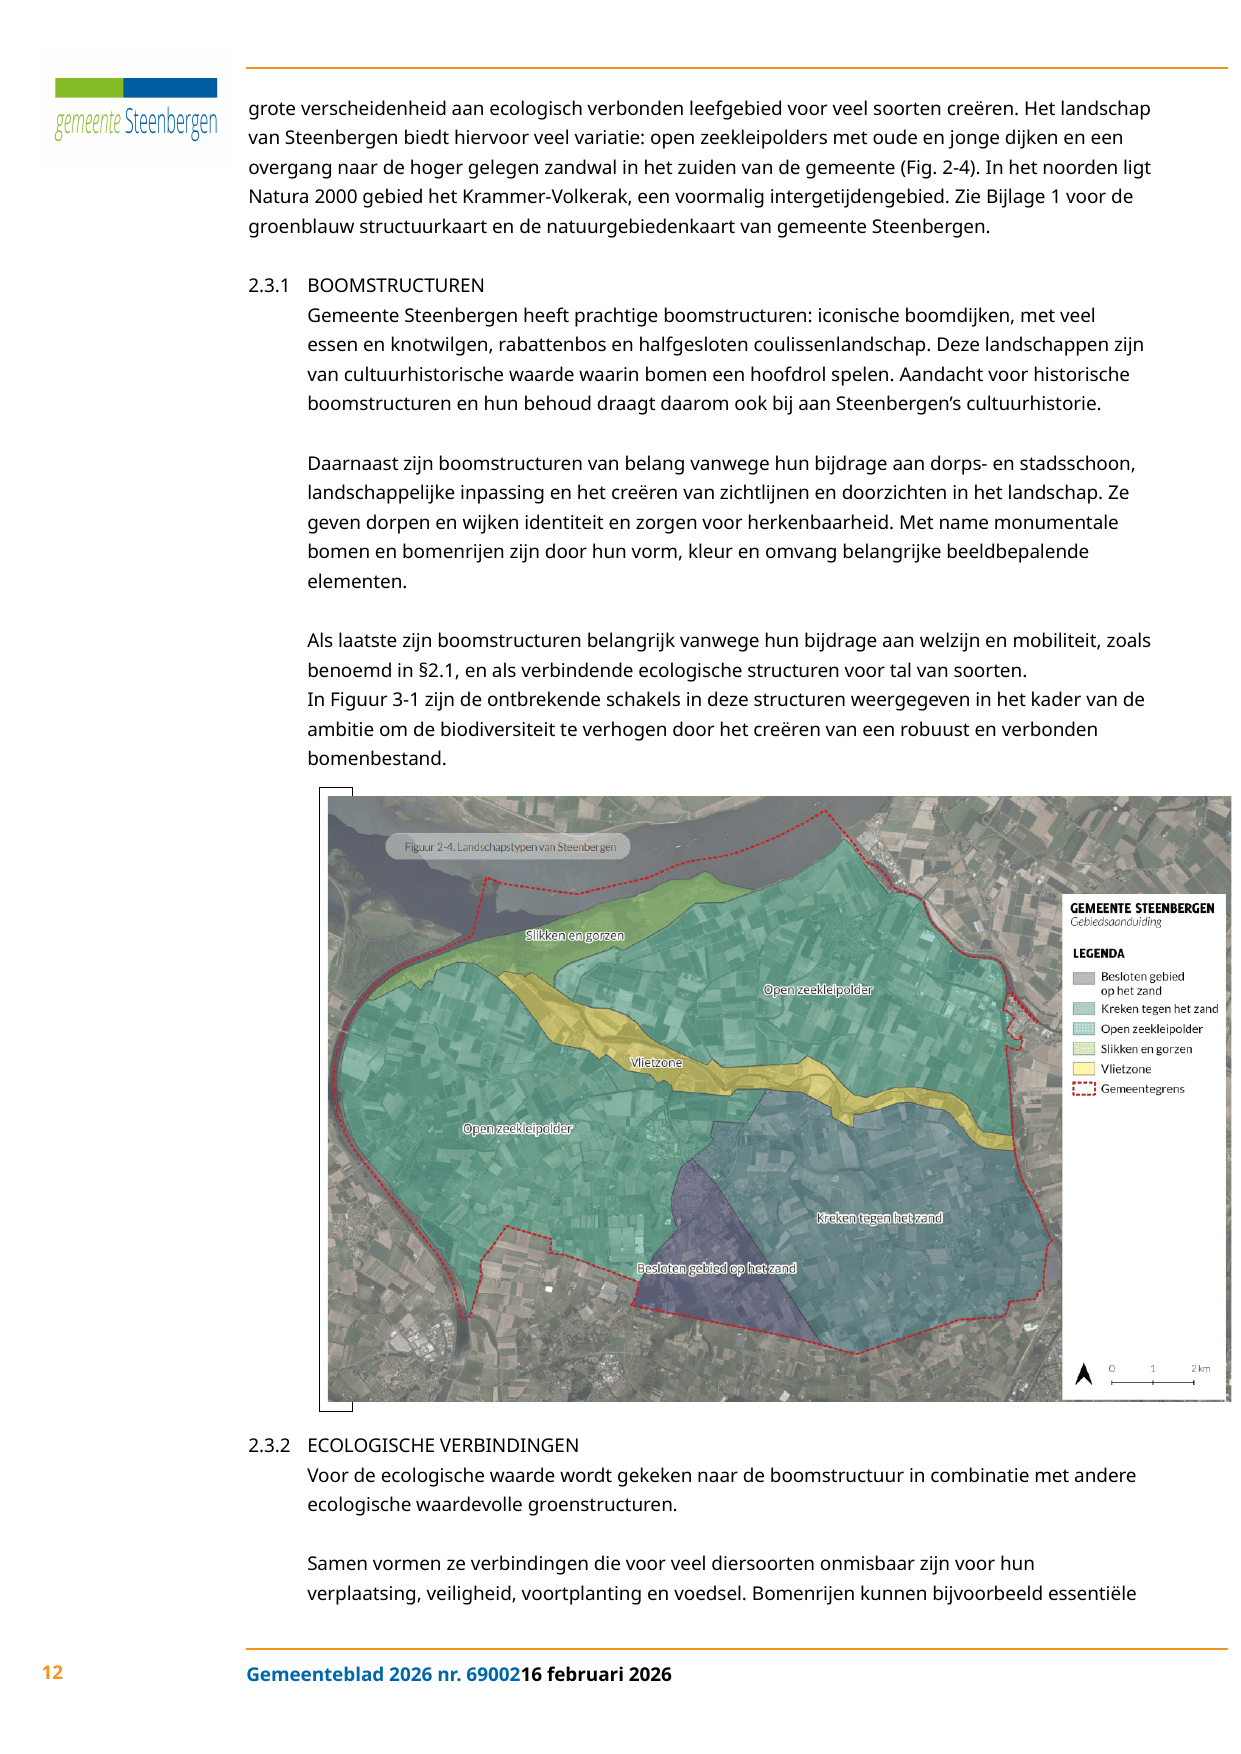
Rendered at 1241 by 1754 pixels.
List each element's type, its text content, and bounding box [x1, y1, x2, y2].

text grote verscheidenheid aan ecologisch verbonden leefgebied voor veel soorten creëren. Het landschap van Steenbergen biedt hiervoor veel variatie: open zeekleipolders met oude en jonge dijken en een overgang naar de hoger gelegen zandwal in het zuiden van de gemeente (Fig. 2-4). In het noorden ligt Natura 2000 gebied het Krammer-Volkerak, een voormalig intergetijdengebied. Zie Bijlage 1 voor de groenblauw structuurkaart en de natuurgebiedenkaart van gemeente Steenbergen. [248, 95, 1152, 239]
picture [327, 796, 1232, 1402]
list Samen vormen ze verbindingen die voor veel diersoorten onmisbaar zijn voor hun verplaatsing, veiligheid, voortplanting en voedsel. Bomenrijen kunnen bijvoorbeeld essentiële [248, 1551, 1152, 1606]
list In Figuur 3-1 zijn de ontbrekende schakels in deze structuren weergegeven in het kader van de ambitie om de biodiversiteit te verhogen door het creëren van een robuust en verbonden bomenbestand. [248, 686, 1152, 771]
list Als laatste zijn boomstructuren belangrijk vanwege hun bijdrage aan welzijn en mobiliteit, zoals benoemd in §2.1, en als verbindende ecologische structuren voor tal van soorten. [248, 627, 1152, 683]
list Gemeente Steenbergen heeft prachtige boomstructuren: iconische boomdijken, met veel essen en knotwilgen, rabattenbos en halfgesloten coulissenlandschap. Deze landschappen zijn van cultuurhistorische waarde waarin bomen een hoofdrol spelen. Aandacht voor historische boomstructuren en hun behoud draagt daarom ook bij aan Steenbergen’s cultuurhistorie. [248, 302, 1152, 416]
list Daarnaast zijn boomstructuren van belang vanwege hun bijdrage aan dorps- en stadsschoon, landschappelijke inpassing en het creëren van zichtlijnen en doorzichten in het landschap. Ze geven dorpen en wijken identiteit en zorgen voor herkenbaarheid. Met name monumentale bomen en bomenrijen zijn door hun vorm, kleur en omvang belangrijke beeldbepalende elementen. [248, 450, 1152, 594]
list Voor de ecologische waarde wordt gekeken naar de boomstructuur in combinatie met andere ecologische waardevolle groenstructuren. [248, 1462, 1152, 1517]
list BOOMSTRUCTUREN [248, 272, 1152, 298]
picture [41, 47, 231, 172]
list ECOLOGISCHE VERBINDINGEN [248, 1432, 1152, 1458]
